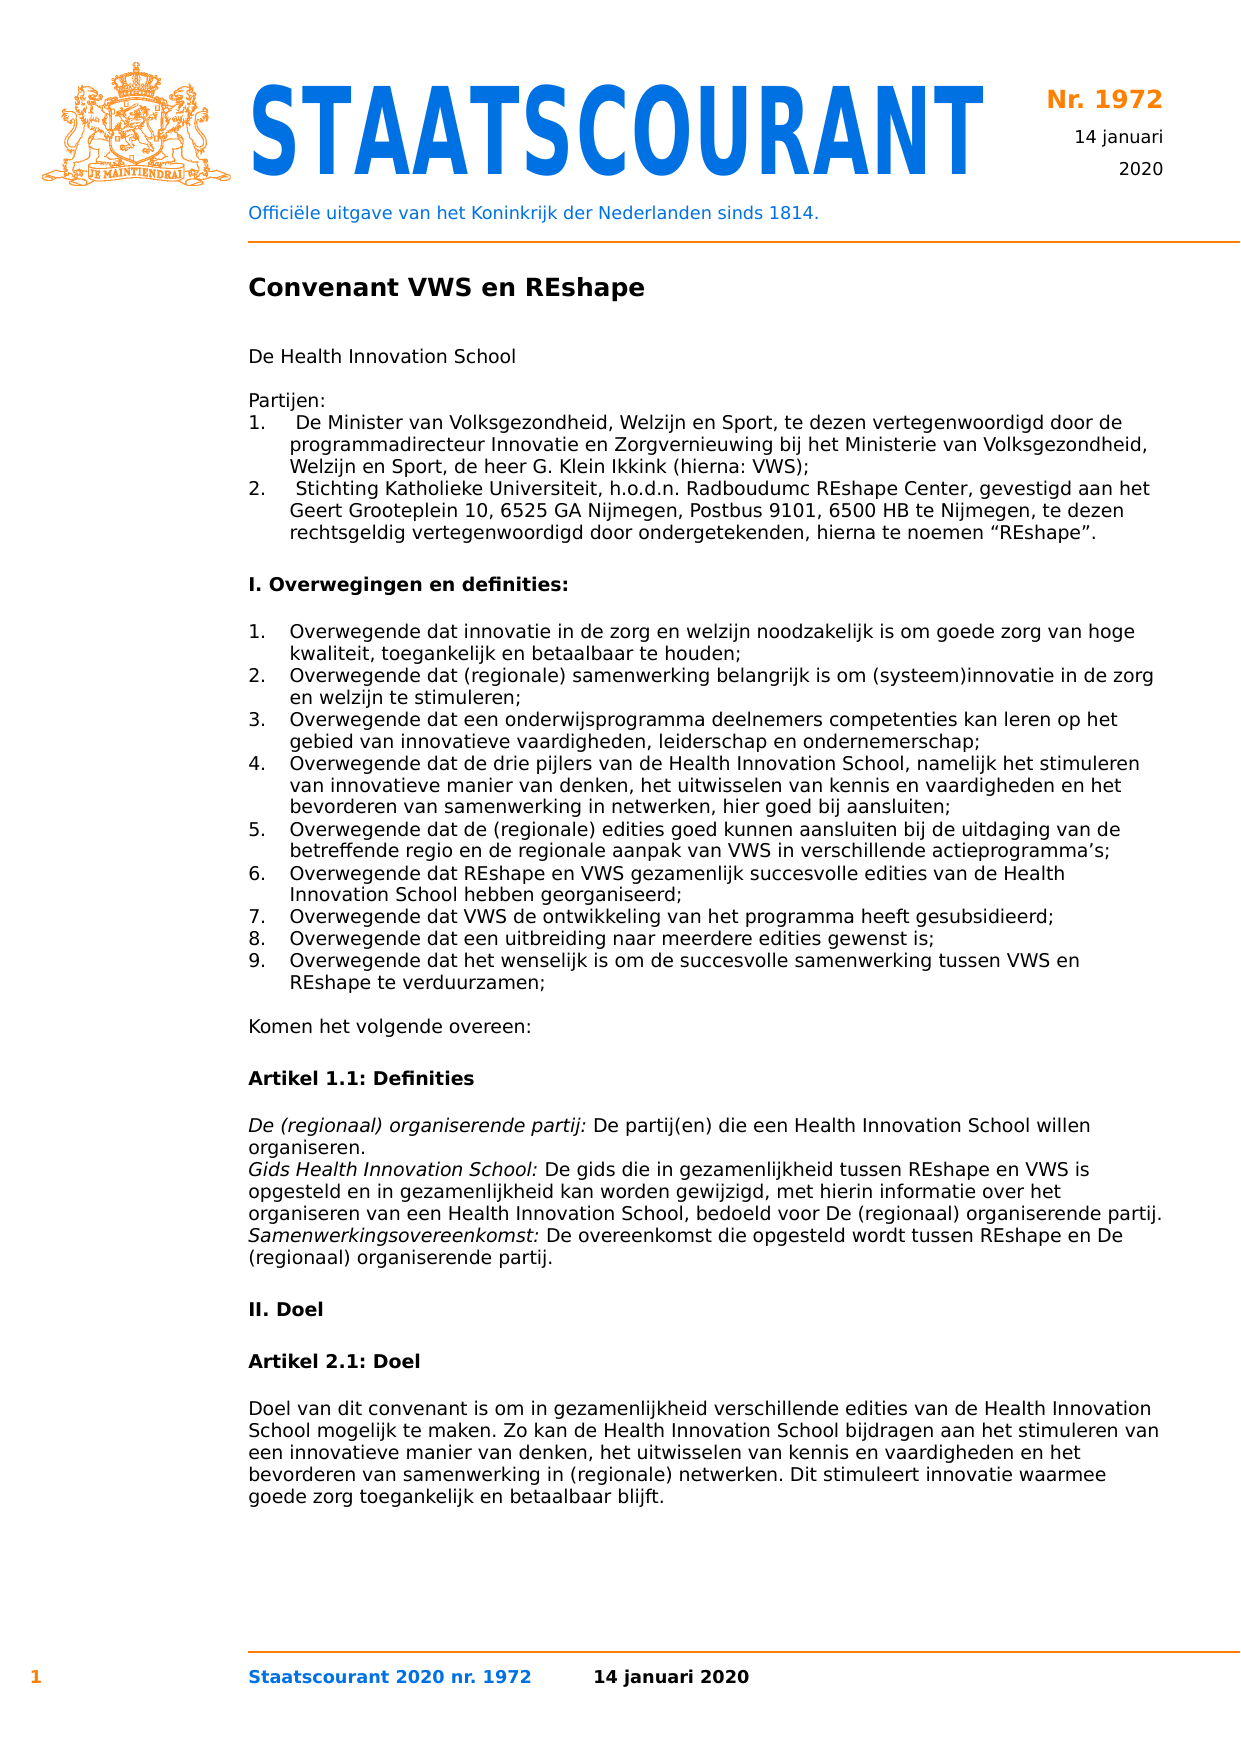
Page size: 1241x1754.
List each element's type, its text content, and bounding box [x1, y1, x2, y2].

picture [41, 62, 231, 186]
text 1. De Minister van Volksgezondheid, Welzijn en Sport, te dezen vertegenwoordigd door de programmadirecteur Innovatie en Zorgvernieuwing bij het Ministerie van Volksgezondheid, Welzijn en Sport, de heer G. Klein Ikkink (hierna: VWS); [248, 412, 1163, 478]
text Doel van dit convenant is om in gezamenlijkheid verschillende edities van de Health Innovation School mogelijk te maken. Zo kan de Health Innovation School bijdragen aan het stimuleren van een innovatieve manier van denken, het uitwisselen van kennis en vaardigheden en het bevorderen van samenwerking in (regionale) netwerken. Dit stimuleert innovatie waarmee goede zorg toegankelijk en betaalbaar blijft. [248, 1398, 1163, 1508]
text Komen het volgende overeen: [248, 1016, 1163, 1038]
text De Health Innovation School [248, 346, 1163, 368]
subtitle Convenant VWS en REshape [248, 273, 1163, 302]
subtitle Artikel 2.1: Doel [248, 1351, 1163, 1373]
table_header Nr. 1972 [998, 62, 1240, 121]
table_cell Officiële uitgave van het Koninkrijk der Nederlanden sinds 1814. [248, 203, 1240, 241]
text 8. Overwegende dat een uitbreiding naar meerdere edities gewenst is; [248, 928, 1163, 950]
text 4. Overwegende dat de drie pijlers van de Health Innovation School, namelijk het stimuleren van innovatieve manier van denken, het uitwisselen van kennis en vaardigheden en het bevorderen van samenwerking in netwerken, hier goed bij aansluiten; [248, 752, 1163, 818]
text De (regionaal) organiserende partij: De partij(en) die een Health Innovation School willen organiseren. [248, 1115, 1163, 1159]
text 2. Stichting Katholieke Universiteit, h.o.d.n. Radboudumc REshape Center, gevestigd aan het Geert Grooteplein 10, 6525 GA Nijmegen, Postbus 9101, 6500 HB te Nijmegen, te dezen rechtsgeldig vertegenwoordigd door ondergetekenden, hierna te noemen “REshape”. [248, 478, 1163, 544]
text 3. Overwegende dat een onderwijsprogramma deelnemers competenties kan leren op het gebied van innovatieve vaardigheden, leiderschap en ondernemerschap; [248, 708, 1163, 752]
text 6. Overwegende dat REshape en VWS gezamenlijk succesvolle edities van de Health Innovation School hebben georganiseerd; [248, 862, 1163, 906]
subtitle Artikel 1.1: Definities [248, 1068, 1163, 1090]
table_header [25, 62, 248, 241]
text Partijen: [248, 390, 1163, 412]
text 9. Overwegende dat het wenselijk is om de succesvolle samenwerking tussen VWS en REshape te verduurzamen; [248, 950, 1163, 994]
text 7. Overwegende dat VWS de ontwikkeling van het programma heeft gesubsidieerd; [248, 906, 1163, 928]
text 2. Overwegende dat (regionale) samenwerking belangrijk is om (systeem)innovatie in de zorg en welzijn te stimuleren; [248, 664, 1163, 708]
text Gids Health Innovation School: De gids die in gezamenlijkheid tussen REshape en VWS is opgesteld en in gezamenlijkheid kan worden gewijzigd, met hierin informatie over het organiseren van een Health Innovation School, bedoeld voor De (regionaal) organiserende partij. [248, 1159, 1163, 1225]
text 5. Overwegende dat de (regionale) edities goed kunnen aansluiten bij de uitdaging van de betreffende regio en de regionale aanpak van VWS in verschillende actieprogramma’s; [248, 818, 1163, 862]
table_cell 14 januari [998, 121, 1240, 153]
table_header STAATSCOURANT [248, 62, 998, 203]
subtitle II. Doel [248, 1299, 1163, 1321]
subtitle I. Overwegingen en definities: [248, 574, 1163, 596]
text 1. Overwegende dat innovatie in de zorg en welzijn noodzakelijk is om goede zorg van hoge kwaliteit, toegankelijk en betaalbaar te houden; [248, 621, 1163, 664]
table_cell 2020 [998, 153, 1240, 203]
text Samenwerkingsovereenkomst: De overeenkomst die opgesteld wordt tussen REshape en De (regionaal) organiserende partij. [248, 1225, 1163, 1269]
